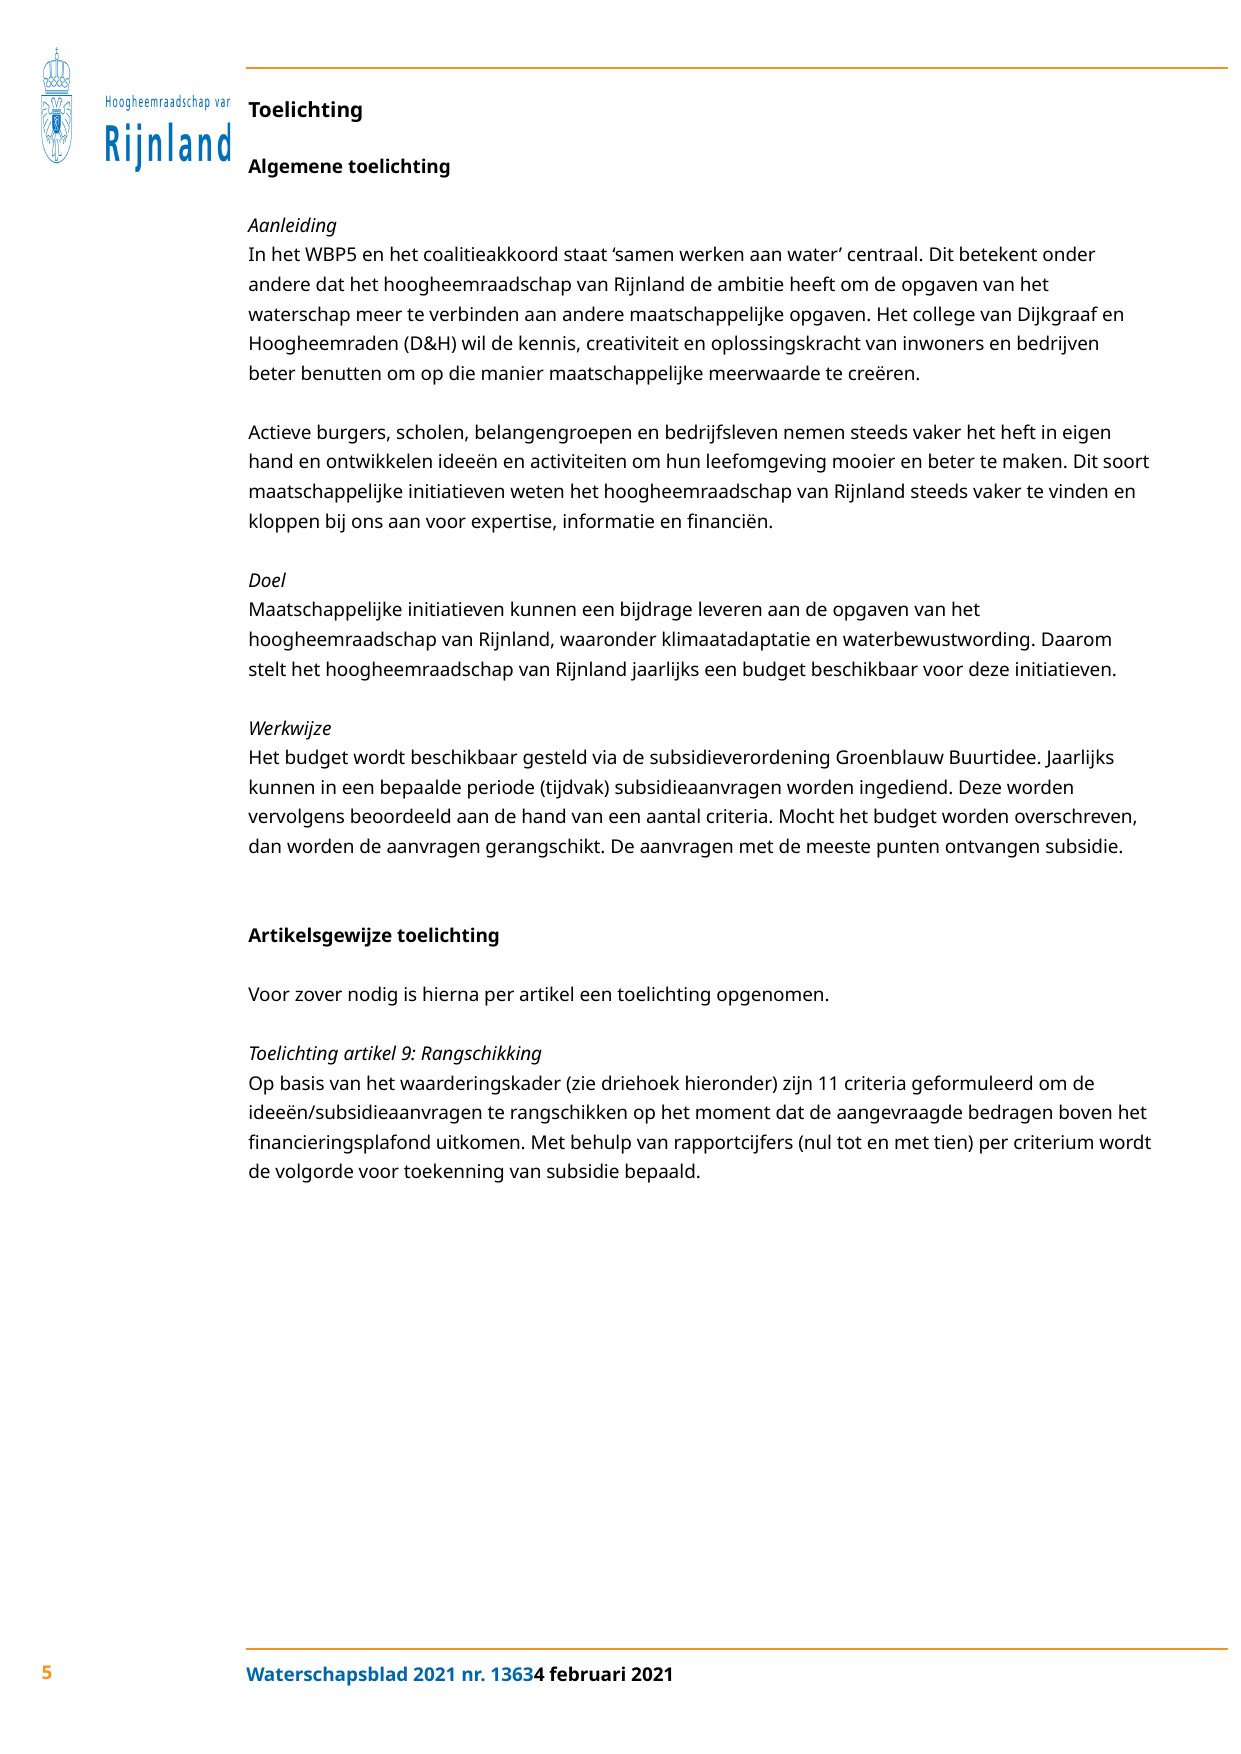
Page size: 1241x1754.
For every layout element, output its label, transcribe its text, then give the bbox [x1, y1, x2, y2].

picture [41, 47, 231, 172]
text Toelichting artikel 9: Rangschikking [248, 1040, 1152, 1066]
text Voor zover nodig is hierna per artikel een toelichting opgenomen. [248, 981, 1152, 1007]
text Op basis van het waarderingskader (zie driehoek hieronder) zijn 11 criteria geformuleerd om de ideeën/subsidieaanvragen te rangschikken op het moment dat de aangevraagde bedragen boven het financieringsplafond uitkomen. Met behulp van rapportcijfers (nul tot en met tien) per criterium wordt de volgorde voor toekenning van subsidie bepaald. [248, 1070, 1152, 1184]
text Het budget wordt beschikbaar gesteld via de subsidieverordening Groenblauw Buurtidee. Jaarlijks kunnen in een bepaalde periode (tijdvak) subsidieaanvragen worden ingediend. Deze worden vervolgens beoordeeld aan de hand van een aantal criteria. Mocht het budget worden overschreven, dan worden de aanvragen gerangschikt. De aanvragen met de meeste punten ontvangen subsidie. [248, 744, 1152, 859]
text Artikelsgewijze toelichting [248, 922, 1152, 948]
text Doel [248, 567, 1152, 593]
text In het WBP5 en het coalitieakkoord staat ‘samen werken aan water’ centraal. Dit betekent onder andere dat het hoogheemraadschap van Rijnland de ambitie heeft om de opgaven van het waterschap meer te verbinden aan andere maatschappelijke opgaven. Het college van Dijkgraaf en Hoogheemraden (D&H) wil de kennis, creativiteit en oplossingskracht van inwoners en bedrijven beter benutten om op die manier maatschappelijke meerwaarde te creëren. [248, 242, 1152, 386]
text Actieve burgers, scholen, belangengroepen en bedrijfsleven nemen steeds vaker het heft in eigen hand en ontwikkelen ideeën en activiteiten om hun leefomgeving mooier en beter te maken. Dit soort maatschappelijke initiatieven weten het hoogheemraadschap van Rijnland steeds vaker te vinden en kloppen bij ons aan voor expertise, informatie en financiën. [248, 419, 1152, 534]
text Werkwijze [248, 715, 1152, 741]
text Algemene toelichting [248, 153, 1152, 179]
text Aanleiding [248, 212, 1152, 238]
text Toelichting [248, 95, 1152, 123]
text Maatschappelijke initiatieven kunnen een bijdrage leveren aan de opgaven van het hoogheemraadschap van Rijnland, waaronder klimaatadaptatie en waterbewustwording. Daarom stelt het hoogheemraadschap van Rijnland jaarlijks een budget beschikbaar voor deze initiatieven. [248, 597, 1152, 682]
